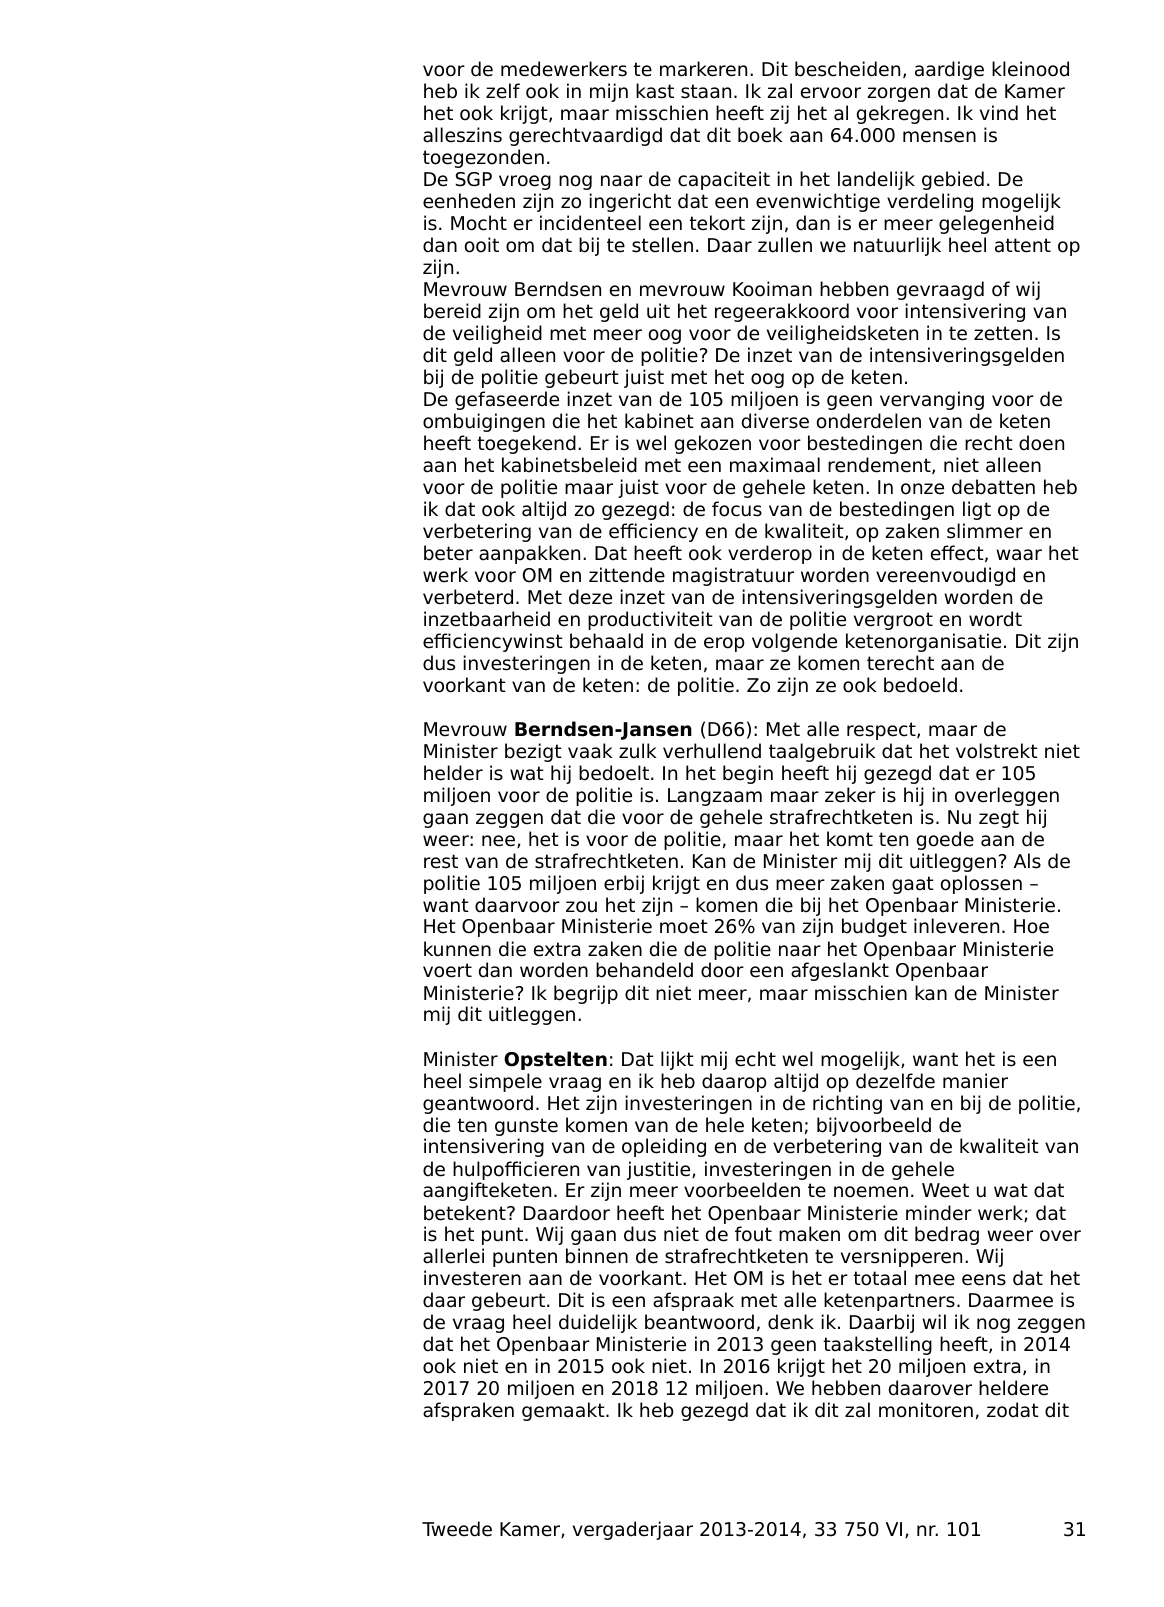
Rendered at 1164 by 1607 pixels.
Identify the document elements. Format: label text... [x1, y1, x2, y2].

text De SGP vroeg nog naar de capaciteit in het landelijk gebied. De eenheden zijn zo ingericht dat een evenwichtige verdeling mogelijk is. Mocht er incidenteel een tekort zijn, dan is er meer gelegenheid dan ooit om dat bij te stellen. Daar zullen we natuurlijk heel attent op zijn. [422, 169, 1087, 279]
text Mevrouw Berndsen-Jansen (D66): Met alle respect, maar de Minister bezigt vaak zulk verhullend taalgebruik dat het volstrekt niet helder is wat hij bedoelt. In het begin heeft hij gezegd dat er 105 miljoen voor de politie is. Langzaam maar zeker is hij in overleggen gaan zeggen dat die voor de gehele strafrechtketen is. Nu zegt hij weer: nee, het is voor de politie, maar het komt ten goede aan de rest van de strafrechtketen. Kan de Minister mij dit uitleggen? Als de politie 105 miljoen erbij krijgt en dus meer zaken gaat oplossen – want daarvoor zou het zijn – komen die bij het Openbaar Ministerie. Het Openbaar Ministerie moet 26% van zijn budget inleveren. Hoe kunnen die extra zaken die de politie naar het Openbaar Ministerie voert dan worden behandeld door een afgeslankt Openbaar Ministerie? Ik begrijp dit niet meer, maar misschien kan de Minister mij dit uitleggen. [422, 719, 1087, 1026]
text De gefaseerde inzet van de 105 miljoen is geen vervanging voor de ombuigingen die het kabinet aan diverse onderdelen van de keten heeft toegekend. Er is wel gekozen voor bestedingen die recht doen aan het kabinetsbeleid met een maximaal rendement, niet alleen voor de politie maar juist voor de gehele keten. In onze debatten heb ik dat ook altijd zo gezegd: de focus van de bestedingen ligt op de verbetering van de efficiency en de kwaliteit, op zaken slimmer en beter aanpakken. Dat heeft ook verderop in de keten effect, waar het werk voor OM en zittende magistratuur worden vereenvoudigd en verbeterd. Met deze inzet van de intensiveringsgelden worden de inzetbaarheid en productiviteit van de politie vergroot en wordt efficiencywinst behaald in de erop volgende ketenorganisatie. Dit zijn dus investeringen in de keten, maar ze komen terecht aan de voorkant van de keten: de politie. Zo zijn ze ook bedoeld. [422, 389, 1087, 696]
text Minister Opstelten: Dat lijkt mij echt wel mogelijk, want het is een heel simpele vraag en ik heb daarop altijd op dezelfde manier geantwoord. Het zijn investeringen in de richting van en bij de politie, die ten gunste komen van de hele keten; bijvoorbeeld de intensivering van de opleiding en de verbetering van de kwaliteit van de hulpofficieren van justitie, investeringen in de gehele aangifteketen. Er zijn meer voorbeelden te noemen. Weet u wat dat betekent? Daardoor heeft het Openbaar Ministerie minder werk; dat is het punt. Wij gaan dus niet de fout maken om dit bedrag weer over allerlei punten binnen de strafrechtketen te versnipperen. Wij investeren aan de voorkant. Het OM is het er totaal mee eens dat het daar gebeurt. Dit is een afspraak met alle ketenpartners. Daarmee is de vraag heel duidelijk beantwoord, denk ik. Daarbij wil ik nog zeggen dat het Openbaar Ministerie in 2013 geen taakstelling heeft, in 2014 ook niet en in 2015 ook niet. In 2016 krijgt het 20 miljoen extra, in 2017 20 miljoen en 2018 12 miljoen. We hebben daarover heldere afspraken gemaakt. Ik heb gezegd dat ik dit zal monitoren, zodat dit [422, 1048, 1087, 1422]
text voor de medewerkers te markeren. Dit bescheiden, aardige kleinood heb ik zelf ook in mijn kast staan. Ik zal ervoor zorgen dat de Kamer het ook krijgt, maar misschien heeft zij het al gekregen. Ik vind het alleszins gerechtvaardigd dat dit boek aan 64.000 mensen is toegezonden. [422, 59, 1087, 169]
text Mevrouw Berndsen en mevrouw Kooiman hebben gevraagd of wij bereid zijn om het geld uit het regeerakkoord voor intensivering van de veiligheid met meer oog voor de veiligheidsketen in te zetten. Is dit geld alleen voor de politie? De inzet van de intensiveringsgelden bij de politie gebeurt juist met het oog op de keten. [422, 279, 1087, 389]
